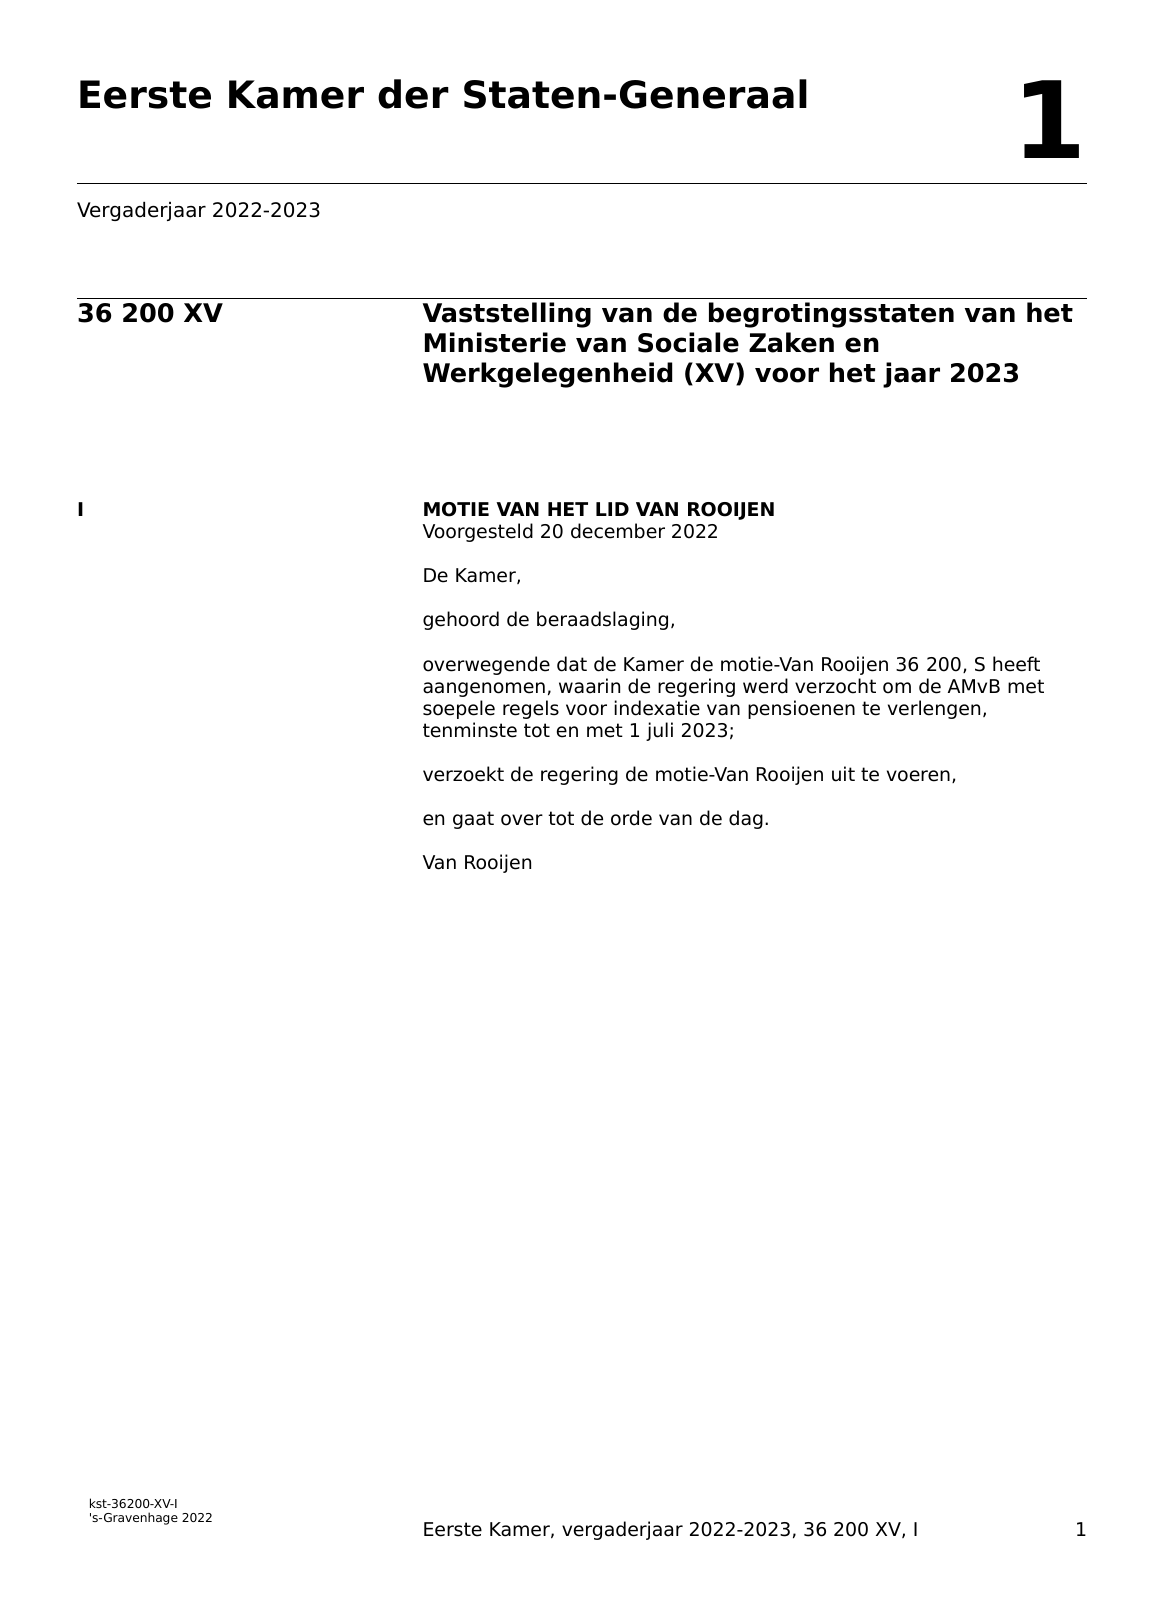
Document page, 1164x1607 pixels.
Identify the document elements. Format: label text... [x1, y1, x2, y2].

text verzoekt de regering de motie-Van Rooijen uit te voeren, [422, 764, 1087, 786]
table_cell Vergaderjaar 2022-2023 [77, 184, 1087, 298]
text Van Rooijen [422, 852, 1087, 874]
text gehoord de beraadslaging, [422, 609, 1087, 631]
text kst-36200-XV-I [88, 1497, 323, 1511]
subtitle I MOTIE VAN HET LID VAN ROOIJEN [77, 499, 1087, 521]
text en gaat over tot de orde van de dag. [422, 808, 1087, 830]
text Voorgesteld 20 december 2022 [422, 521, 1087, 543]
text De Kamer, [422, 565, 1087, 587]
subtitle 36 200 XV Vaststelling van de begrotingsstaten van het Ministerie van Sociale Zaken en Werkgelegenheid (XV) voor het jaar 2023 [77, 299, 1087, 388]
text 's-Gravenhage 2022 [88, 1511, 323, 1525]
text overwegende dat de Kamer de motie-Van Rooijen 36 200, S heeft aangenomen, waarin de regering werd verzocht om de AMvB met soepele regels voor indexatie van pensioenen te verlengen, tenminste tot en met 1 juli 2023; [422, 653, 1087, 741]
table_header Eerste Kamer der Staten-Generaal [77, 59, 886, 183]
table_header 1 [886, 59, 1087, 183]
